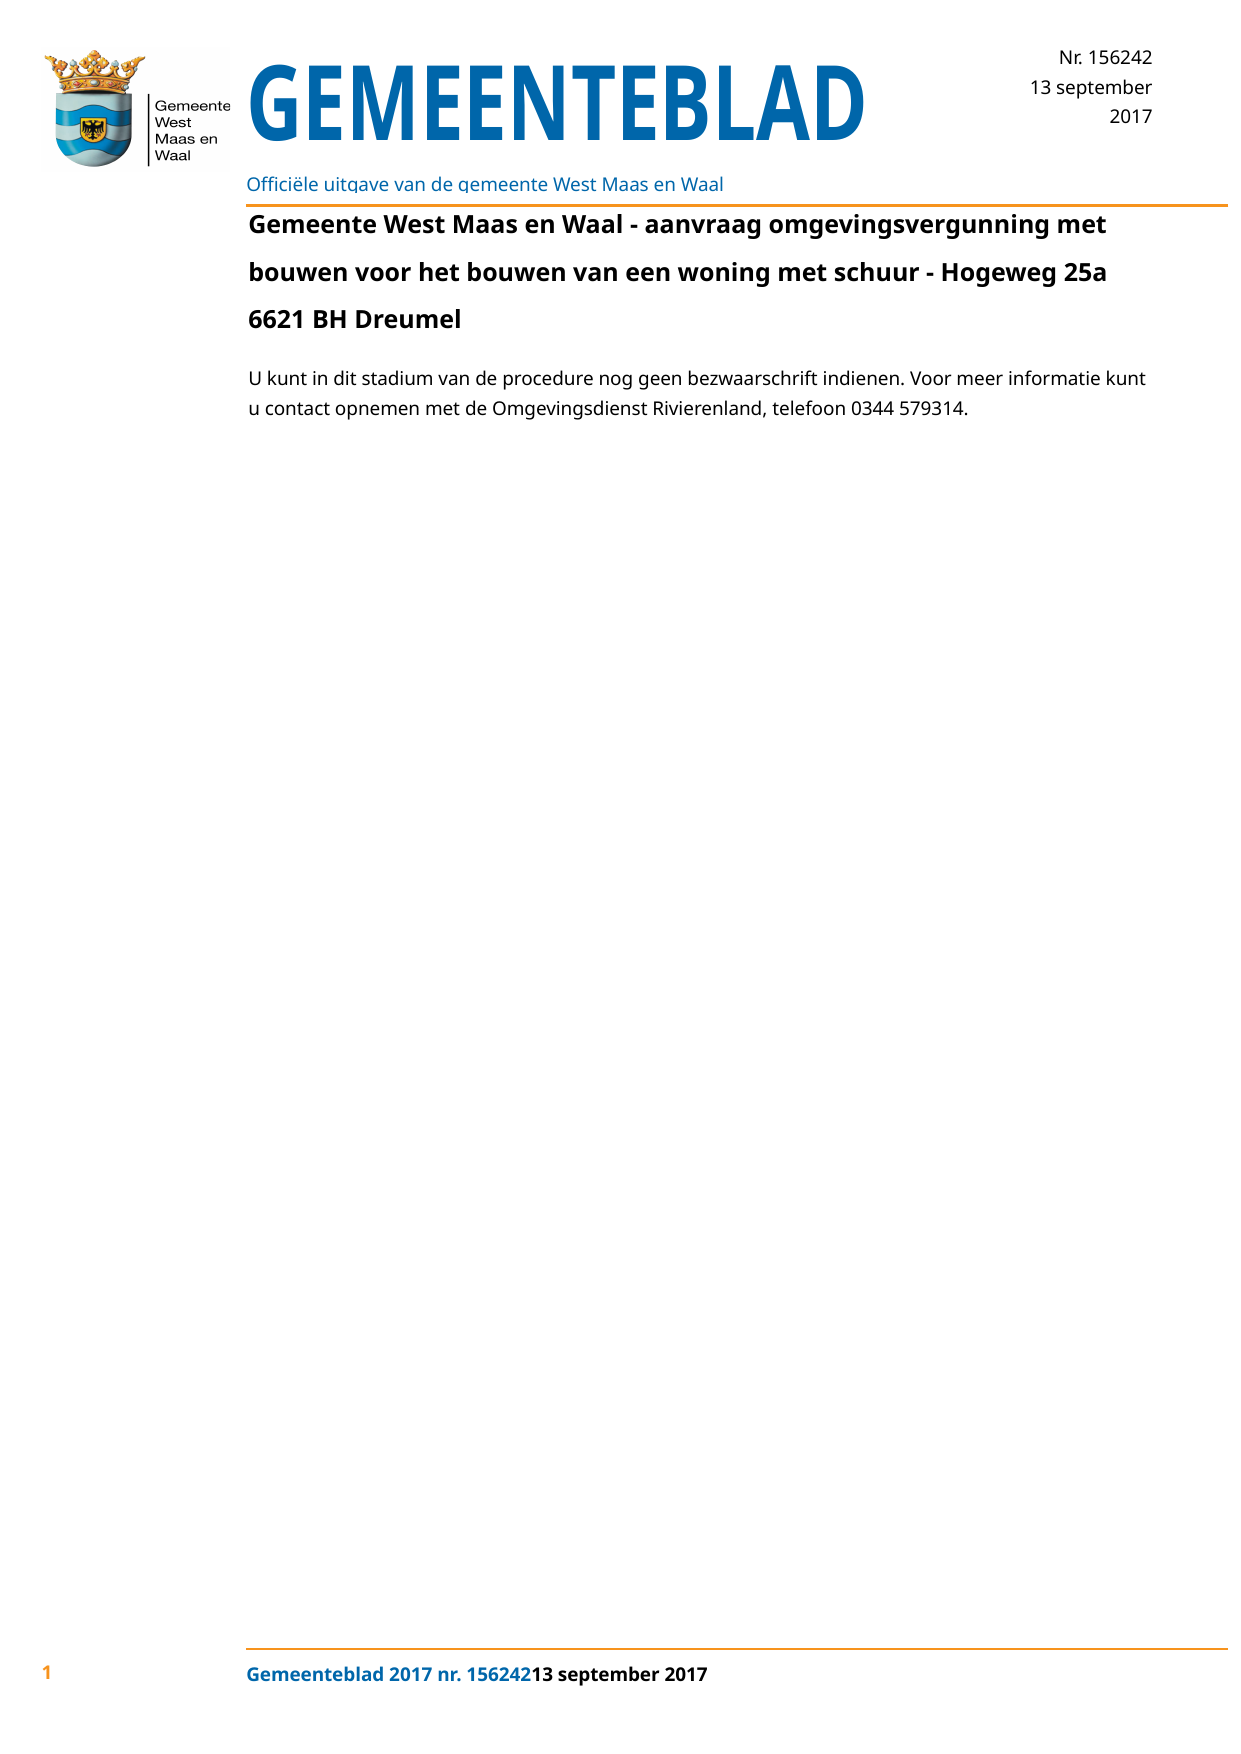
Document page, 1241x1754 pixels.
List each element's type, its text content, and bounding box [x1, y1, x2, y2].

text Gemeente West Maas en Waal - aanvraag omgevingsvergunning met bouwen voor het bouwen van een woning met schuur - Hogeweg 25a 6621 BH Dreumel [248, 207, 1152, 336]
picture [41, 47, 231, 172]
text U kunt in dit stadium van de procedure nog geen bezwaarschrift indienen. Voor meer informatie kunt u contact opnemen met de Omgevingsdienst Rivierenland, telefoon 0344 579314. [248, 366, 1152, 421]
